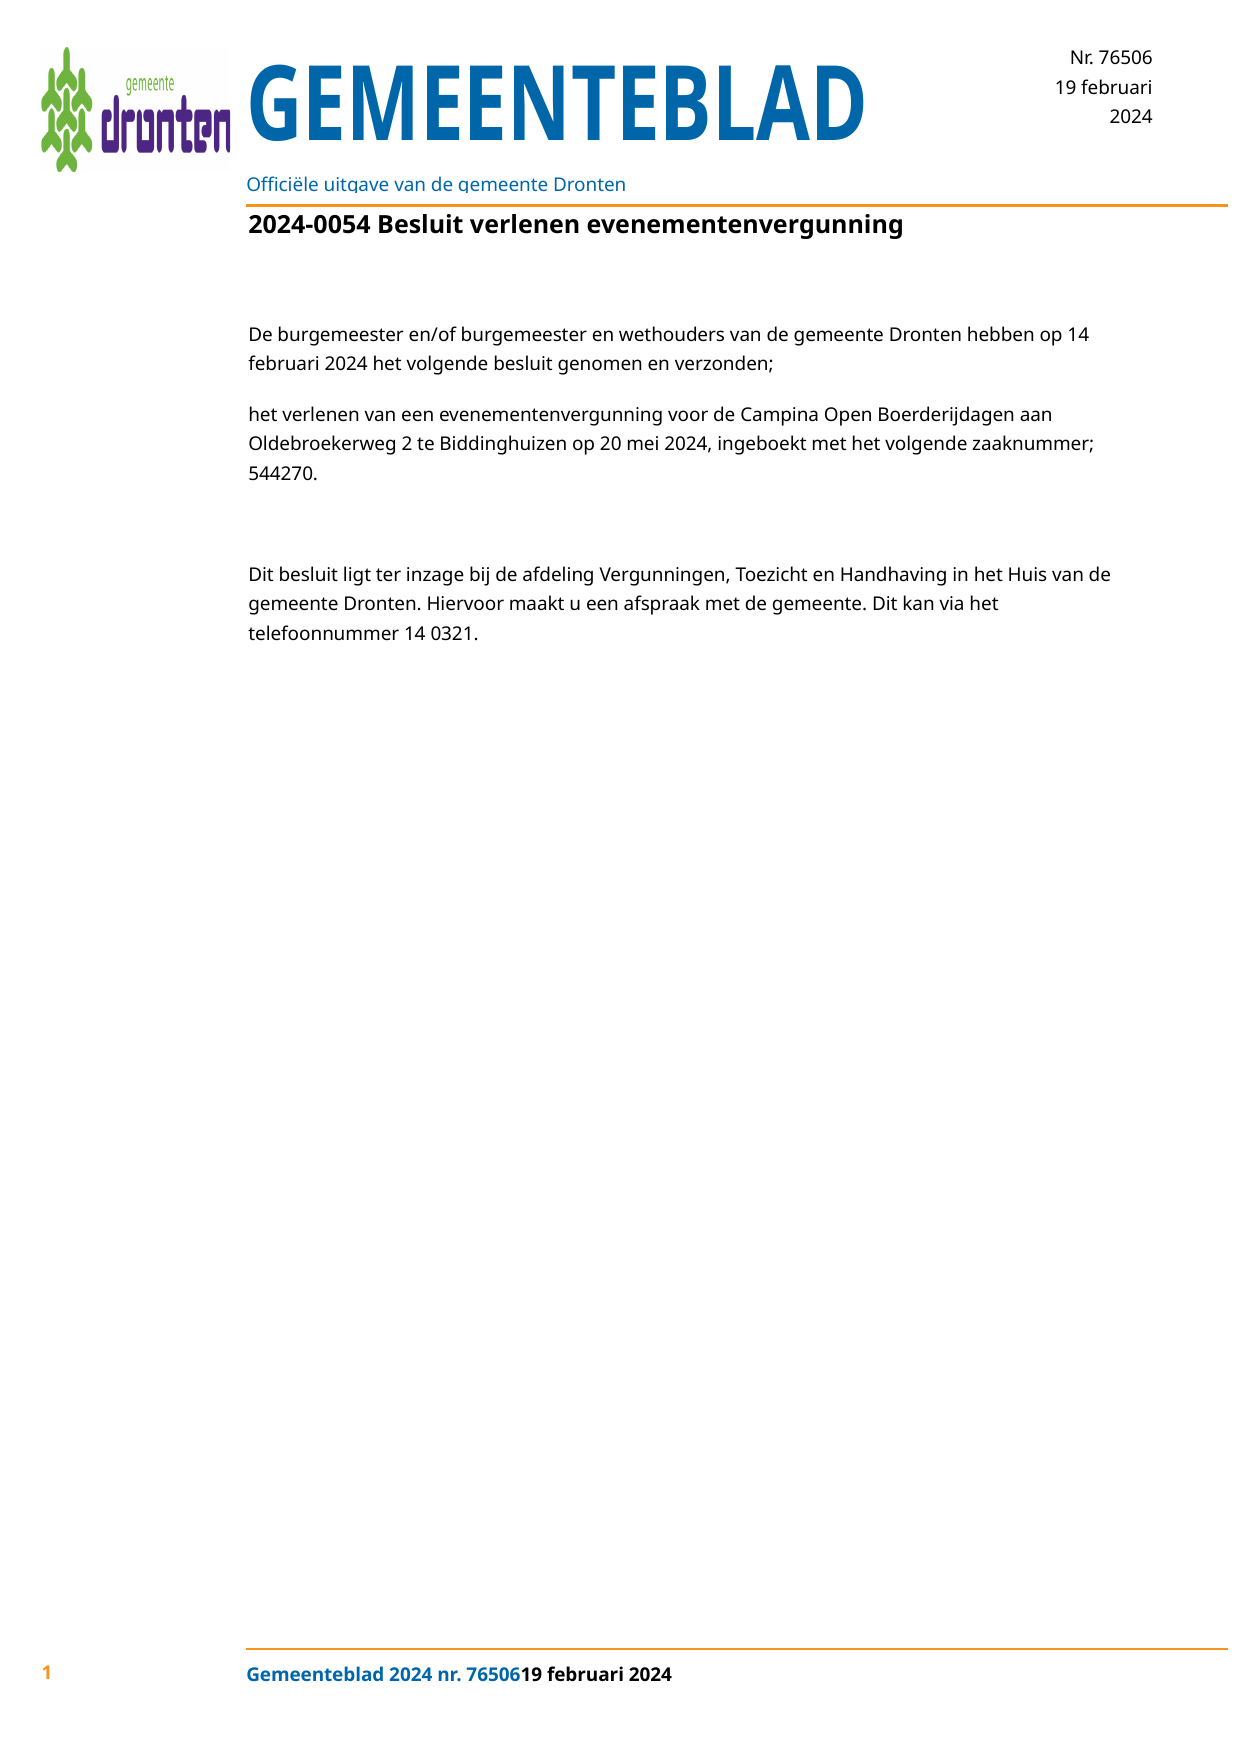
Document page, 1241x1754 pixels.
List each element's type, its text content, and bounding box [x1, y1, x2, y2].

text De burgemeester en/of burgemeester en wethouders van de gemeente Dronten hebben op 14 februari 2024 het volgende besluit genomen en verzonden; [248, 321, 1152, 376]
text Dit besluit ligt ter inzage bij de afdeling Vergunningen, Toezicht en Handhaving in het Huis van de gemeente Dronten. Hiervoor maakt u een afspraak met de gemeente. Dit kan via het telefoonnummer 14 0321. [248, 561, 1152, 646]
picture [41, 47, 231, 172]
text het verlenen van een evenementenvergunning voor de Campina Open Boerderijdagen aan Oldebroekerweg 2 te Biddinghuizen op 20 mei 2024, ingeboekt met het volgende zaaknummer; 544270. [248, 401, 1152, 486]
text 2024-0054 Besluit verlenen evenementenvergunning [248, 207, 1152, 241]
